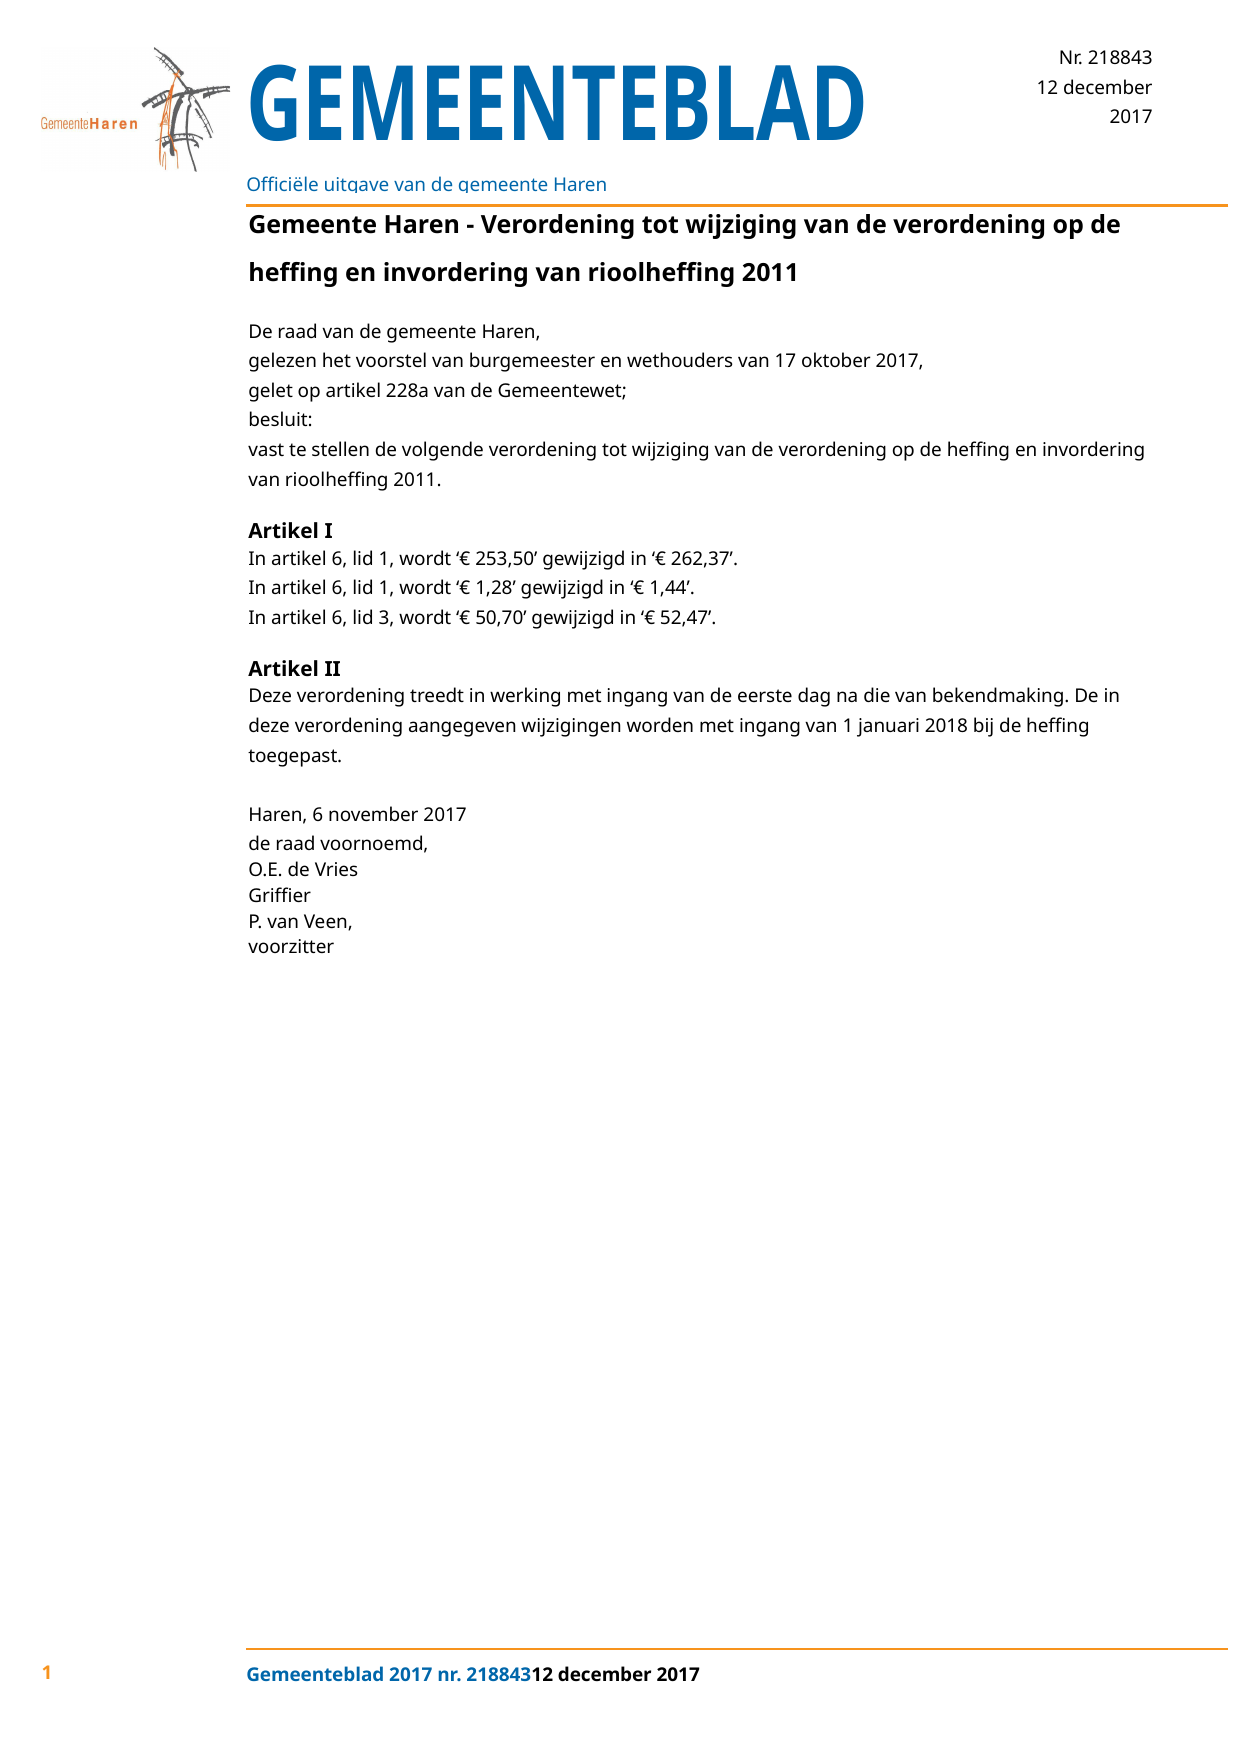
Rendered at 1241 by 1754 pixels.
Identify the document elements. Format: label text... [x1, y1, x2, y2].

text de raad voornoemd, [248, 831, 1152, 856]
text In artikel 6, lid 3, wordt ‘€ 50,70’ gewijzigd in ‘€ 52,47’. [248, 604, 1152, 629]
text In artikel 6, lid 1, wordt ‘€ 253,50’ gewijzigd in ‘€ 262,37’. [248, 545, 1152, 570]
text gelezen het voorstel van burgemeester en wethouders van 17 oktober 2017, [248, 347, 1152, 373]
text voorzitter [248, 933, 1152, 959]
text Deze verordening treedt in werking met ingang van de eerste dag na die van bekendmaking. De in deze verordening aangegeven wijzigingen worden met ingang van 1 januari 2018 bij de heffing toegepast. [248, 683, 1152, 768]
text Artikel II [248, 654, 1152, 683]
text De raad van de gemeente Haren, [248, 318, 1152, 344]
text Griffier [248, 882, 1152, 908]
text In artikel 6, lid 1, wordt ‘€ 1,28’ gewijzigd in ‘€ 1,44’. [248, 574, 1152, 600]
text besluit: [248, 407, 1152, 432]
text gelet op artikel 228a van de Gemeentewet; [248, 377, 1152, 403]
text Haren, 6 november 2017 [248, 801, 1152, 827]
picture [41, 47, 231, 172]
text O.E. de Vries [248, 856, 1152, 882]
text Artikel I [248, 516, 1152, 545]
text Gemeente Haren - Verordening tot wijziging van de verordening op de heffing en invordering van rioolheffing 2011 [248, 207, 1152, 288]
text P. van Veen, [248, 908, 1152, 933]
text vast te stellen de volgende verordening tot wijziging van de verordening op de heffing en invordering van rioolheffing 2011. [248, 436, 1152, 492]
